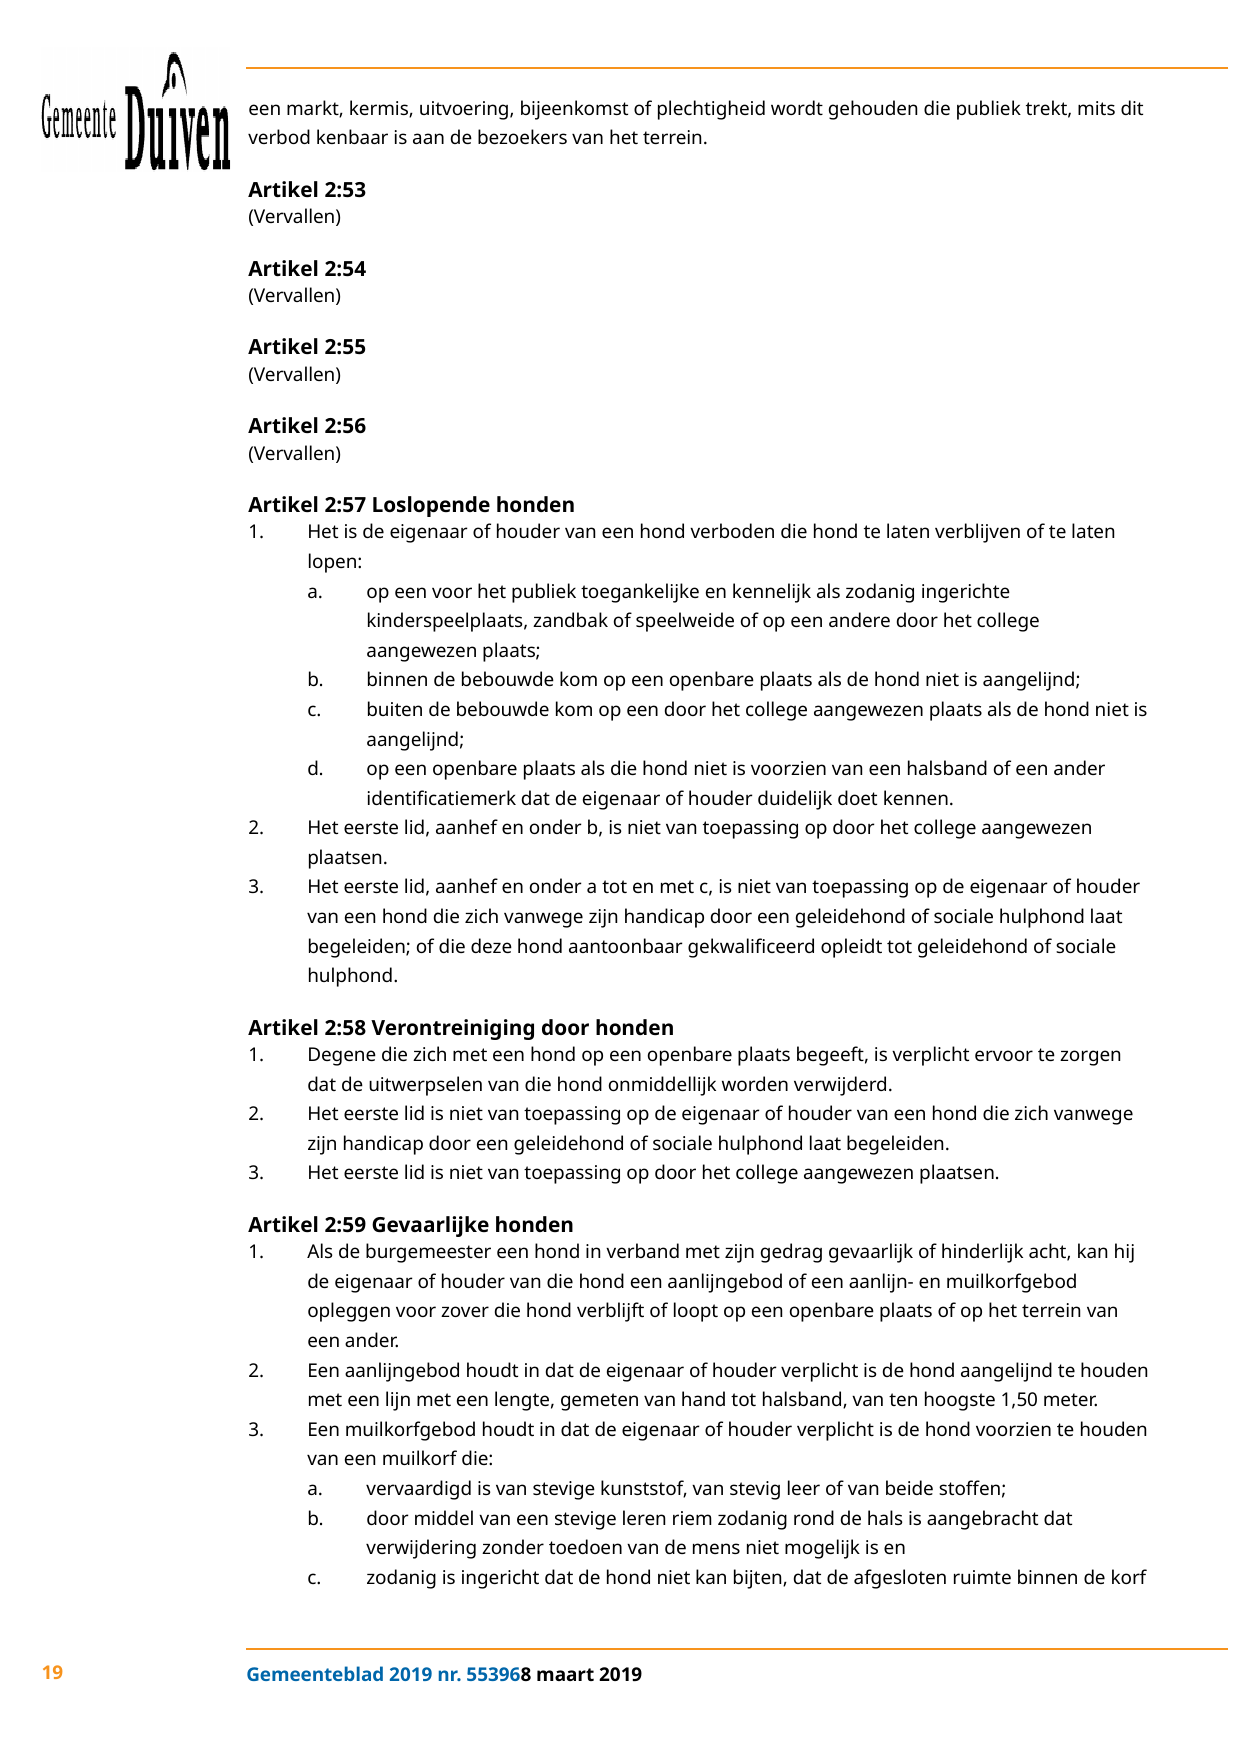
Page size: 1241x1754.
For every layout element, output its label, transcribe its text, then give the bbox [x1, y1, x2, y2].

list Het eerste lid, aanhef en onder a tot en met c, is niet van toepassing op de eigenaar of houder van een hond die zich vanwege zijn handicap door een geleidehond of sociale hulphond laat begeleiden; of die deze hond aantoonbaar gekwalificeerd opleidt tot geleidehond of sociale hulphond. [248, 874, 1152, 988]
text (Vervallen) [248, 361, 1152, 387]
text Artikel 2:55 [248, 332, 1152, 361]
list Degene die zich met een hond op een openbare plaats begeeft, is verplicht ervoor te zorgen dat de uitwerpselen van die hond onmiddellijk worden verwijderd. [248, 1041, 1152, 1097]
list op een voor het publiek toegankelijke en kennelijk als zodanig ingerichte kinderspeelplaats, zandbak of speelweide of op een andere door het college aangewezen plaats; [307, 578, 1152, 663]
list door middel van een stevige leren riem zodanig rond de hals is aangebracht dat verwijdering zonder toedoen van de mens niet mogelijk is en [307, 1505, 1152, 1560]
list Als de burgemeester een hond in verband met zijn gedrag gevaarlijk of hinderlijk acht, kan hij de eigenaar of houder van die hond een aanlijngebod of een aanlijn- en muilkorfgebod opleggen voor zover die hond verblijft of loopt op een openbare plaats of op het terrein van een ander. [248, 1238, 1152, 1353]
list zodanig is ingericht dat de hond niet kan bijten, dat de afgesloten ruimte binnen de korf [307, 1564, 1152, 1589]
text Artikel 2:58 Verontreiniging door honden [248, 1013, 1152, 1041]
picture [41, 47, 231, 172]
list Een aanlijngebod houdt in dat de eigenaar of houder verplicht is de hond aangelijnd te houden met een lijn met een lengte, gemeten van hand tot halsband, van ten hoogste 1,50 meter. [248, 1357, 1152, 1412]
text Artikel 2:57 Loslopende honden [248, 490, 1152, 519]
list Het eerste lid, aanhef en onder b, is niet van toepassing op door het college aangewezen plaatsen. [248, 814, 1152, 870]
text Artikel 2:59 Gevaarlijke honden [248, 1210, 1152, 1238]
list Het eerste lid is niet van toepassing op door het college aangewezen plaatsen. [248, 1159, 1152, 1185]
text Artikel 2:56 [248, 411, 1152, 440]
text Artikel 2:53 [248, 175, 1152, 203]
list Het eerste lid is niet van toepassing op de eigenaar of houder van een hond die zich vanwege zijn handicap door een geleidehond of sociale hulphond laat begeleiden. [248, 1100, 1152, 1156]
list Een muilkorfgebod houdt in dat de eigenaar of houder verplicht is de hond voorzien te houden van een muilkorf die: [248, 1416, 1152, 1471]
list vervaardigd is van stevige kunststof, van stevig leer of van beide stoffen; [307, 1475, 1152, 1501]
text (Vervallen) [248, 203, 1152, 229]
text Artikel 2:54 [248, 254, 1152, 282]
list Het is de eigenaar of houder van een hond verboden die hond te laten verblijven of te laten lopen: [248, 519, 1152, 574]
list binnen de bebouwde kom op een openbare plaats als de hond niet is aangelijnd; [307, 667, 1152, 692]
text (Vervallen) [248, 440, 1152, 466]
list buiten de bebouwde kom op een door het college aangewezen plaats als de hond niet is aangelijnd; [307, 696, 1152, 751]
text een markt, kermis, uitvoering, bijeenkomst of plechtigheid wordt gehouden die publiek trekt, mits dit verbod kenbaar is aan de bezoekers van het terrein. [248, 95, 1152, 150]
text (Vervallen) [248, 282, 1152, 308]
list op een openbare plaats als die hond niet is voorzien van een halsband of een ander identificatiemerk dat de eigenaar of houder duidelijk doet kennen. [307, 755, 1152, 811]
